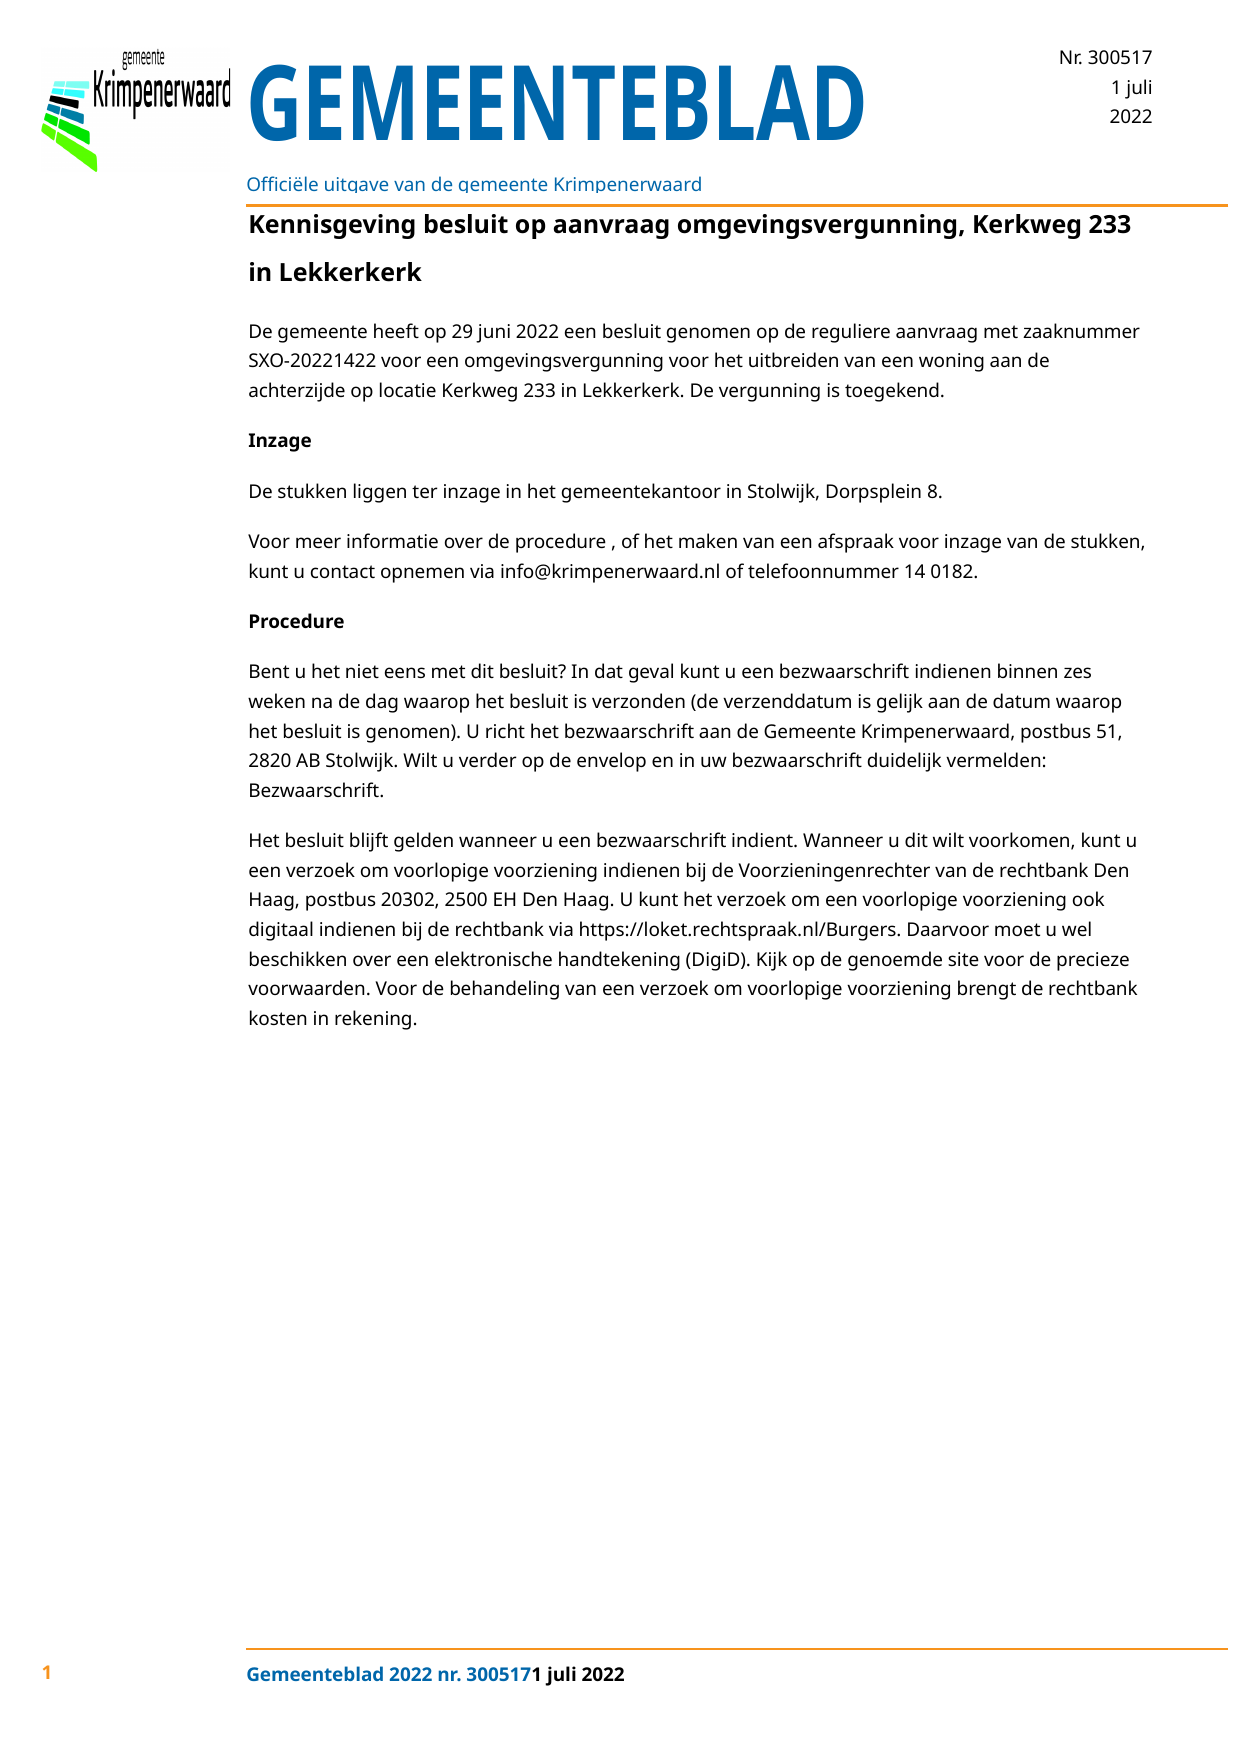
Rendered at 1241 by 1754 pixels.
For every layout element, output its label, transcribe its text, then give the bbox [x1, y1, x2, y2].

text Procedure [248, 608, 1152, 634]
text Het besluit blijft gelden wanneer u een bezwaarschrift indient. Wanneer u dit wilt voorkomen, kunt u een verzoek om voorlopige voorziening indienen bij de Voorzieningenrechter van de rechtbank Den Haag, postbus 20302, 2500 EH Den Haag. U kunt het verzoek om een voorlopige voorziening ook digitaal indienen bij de rechtbank via https://loket.rechtspraak.nl/Burgers. Daarvoor moet u wel beschikken over een elektronische handtekening (DigiD). Kijk op de genoemde site voor de precieze voorwaarden. Voor de behandeling van een verzoek om voorlopige voorziening brengt de rechtbank kosten in rekening. [248, 827, 1152, 1031]
text Kennisgeving besluit op aanvraag omgevingsvergunning, Kerkweg 233 in Lekkerkerk [248, 207, 1152, 288]
text Inzage [248, 427, 1152, 453]
text De stukken liggen ter inzage in het gemeentekantoor in Stolwijk, Dorpsplein 8. [248, 478, 1152, 504]
text De gemeente heeft op 29 juni 2022 een besluit genomen op de reguliere aanvraag met zaaknummer SXO-20221422 voor een omgevingsvergunning voor het uitbreiden van een woning aan de achterzijde op locatie Kerkweg 233 in Lekkerkerk. De vergunning is toegekend. [248, 318, 1152, 403]
text Bent u het niet eens met dit besluit? In dat geval kunt u een bezwaarschrift indienen binnen zes weken na de dag waarop het besluit is verzonden (de verzenddatum is gelijk aan de datum waarop het besluit is genomen). U richt het bezwaarschrift aan de Gemeente Krimpenerwaard, postbus 51, 2820 AB Stolwijk. Wilt u verder op de envelop en in uw bezwaarschrift duidelijk vermelden: Bezwaarschrift. [248, 659, 1152, 803]
text Voor meer informatie over de procedure , of het maken van een afspraak voor inzage van de stukken, kunt u contact opnemen via info@krimpenerwaard.nl of telefoonnummer 14 0182. [248, 528, 1152, 584]
picture [41, 47, 231, 172]
